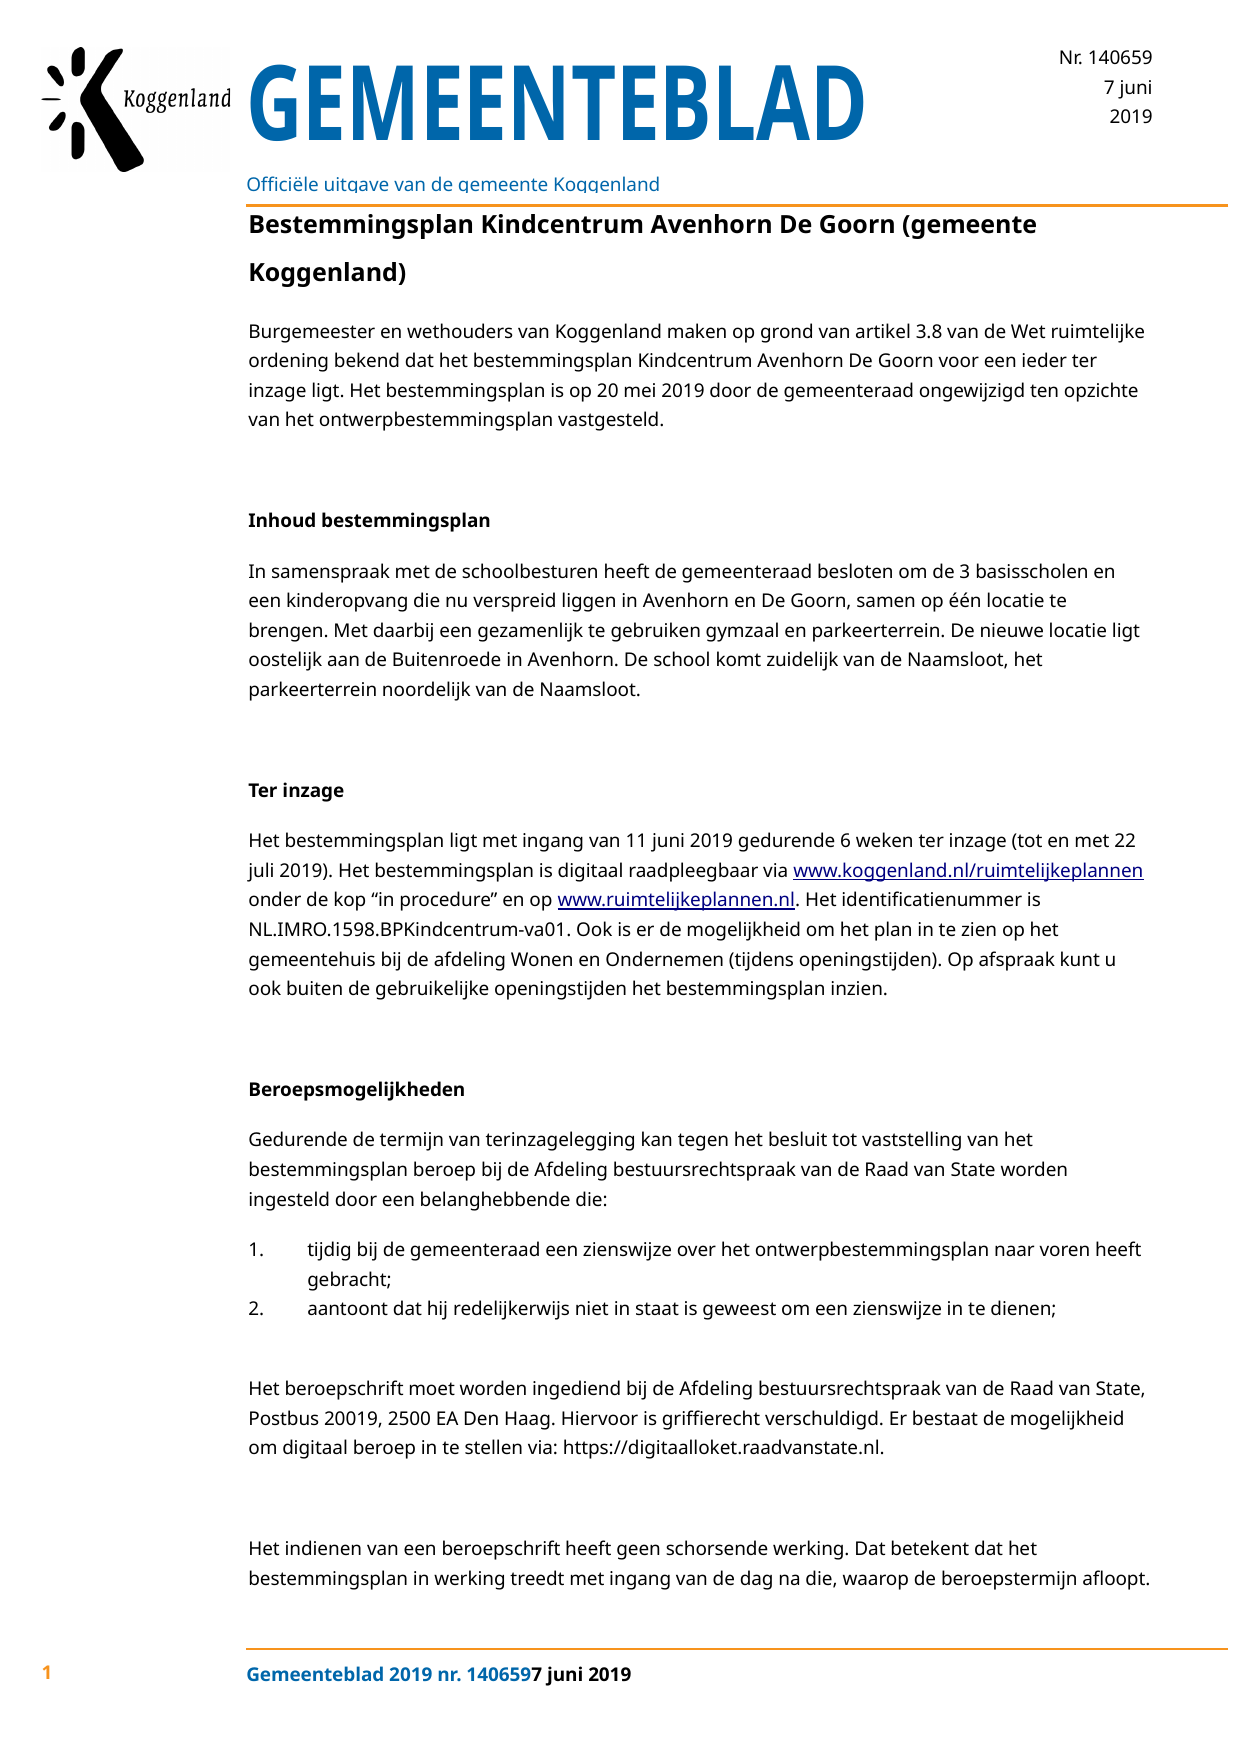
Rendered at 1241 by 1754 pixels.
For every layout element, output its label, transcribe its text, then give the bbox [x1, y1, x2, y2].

text Het indienen van een beroepschrift heeft geen schorsende werking. Dat betekent dat het bestemmingsplan in werking treedt met ingang van de dag na die, waarop de beroepstermijn afloopt. [248, 1535, 1152, 1591]
list aantoont dat hij redelijkerwijs niet in staat is geweest om een zienswijze in te dienen; [248, 1295, 1152, 1321]
text Burgemeester en wethouders van Koggenland maken op grond van artikel 3.8 van de Wet ruimtelijke ordening bekend dat het bestemmingsplan Kindcentrum Avenhorn De Goorn voor een ieder ter inzage ligt. Het bestemmingsplan is op 20 mei 2019 door de gemeenteraad ongewijzigd ten opzichte van het ontwerpbestemmingsplan vastgesteld. [248, 318, 1152, 432]
text In samenspraak met de schoolbesturen heeft de gemeenteraad besloten om de 3 basisscholen en een kinderopvang die nu verspreid liggen in Avenhorn en De Goorn, samen op één locatie te brengen. Met daarbij een gezamenlijk te gebruiken gymzaal en parkeerterrein. De nieuwe locatie ligt oostelijk aan de Buitenroede in Avenhorn. De school komt zuidelijk van de Naamsloot, het parkeerterrein noordelijk van de Naamsloot. [248, 558, 1152, 702]
text Inhoud bestemmingsplan [248, 507, 1152, 533]
picture [41, 47, 231, 172]
text Het bestemmingsplan ligt met ingang van 11 juni 2019 gedurende 6 weken ter inzage (tot en met 22 juli 2019). Het bestemmingsplan is digitaal raadpleegbaar via www.koggenland.nl/ruimtelijkeplannen onder de kop “in procedure” en op www.ruimtelijkeplannen.nl. Het identificatienummer is NL.IMRO.1598.BPKindcentrum-va01. Ook is er de mogelijkheid om het plan in te zien op het gemeentehuis bij de afdeling Wonen en Ondernemen (tijdens openingstijden). Op afspraak kunt u ook buiten de gebruikelijke openingstijden het bestemmingsplan inzien. [248, 827, 1152, 1001]
text Ter inzage [248, 777, 1152, 803]
list tijdig bij de gemeenteraad een zienswijze over het ontwerpbestemmingsplan naar voren heeft gebracht; [248, 1236, 1152, 1292]
text Beroepsmogelijkheden [248, 1076, 1152, 1102]
text Het beroepschrift moet worden ingediend bij de Afdeling bestuursrechtspraak van de Raad van State, Postbus 20019, 2500 EA Den Haag. Hiervoor is griffierecht verschuldigd. Er bestaat de mogelijkheid om digitaal beroep in te stellen via: https://digitaalloket.raadvanstate.nl. [248, 1375, 1152, 1460]
text Gedurende de termijn van terinzagelegging kan tegen het besluit tot vaststelling van het bestemmingsplan beroep bij de Afdeling bestuursrechtspraak van de Raad van State worden ingesteld door een belanghebbende die: [248, 1127, 1152, 1212]
text Bestemmingsplan Kindcentrum Avenhorn De Goorn (gemeente Koggenland) [248, 207, 1152, 288]
